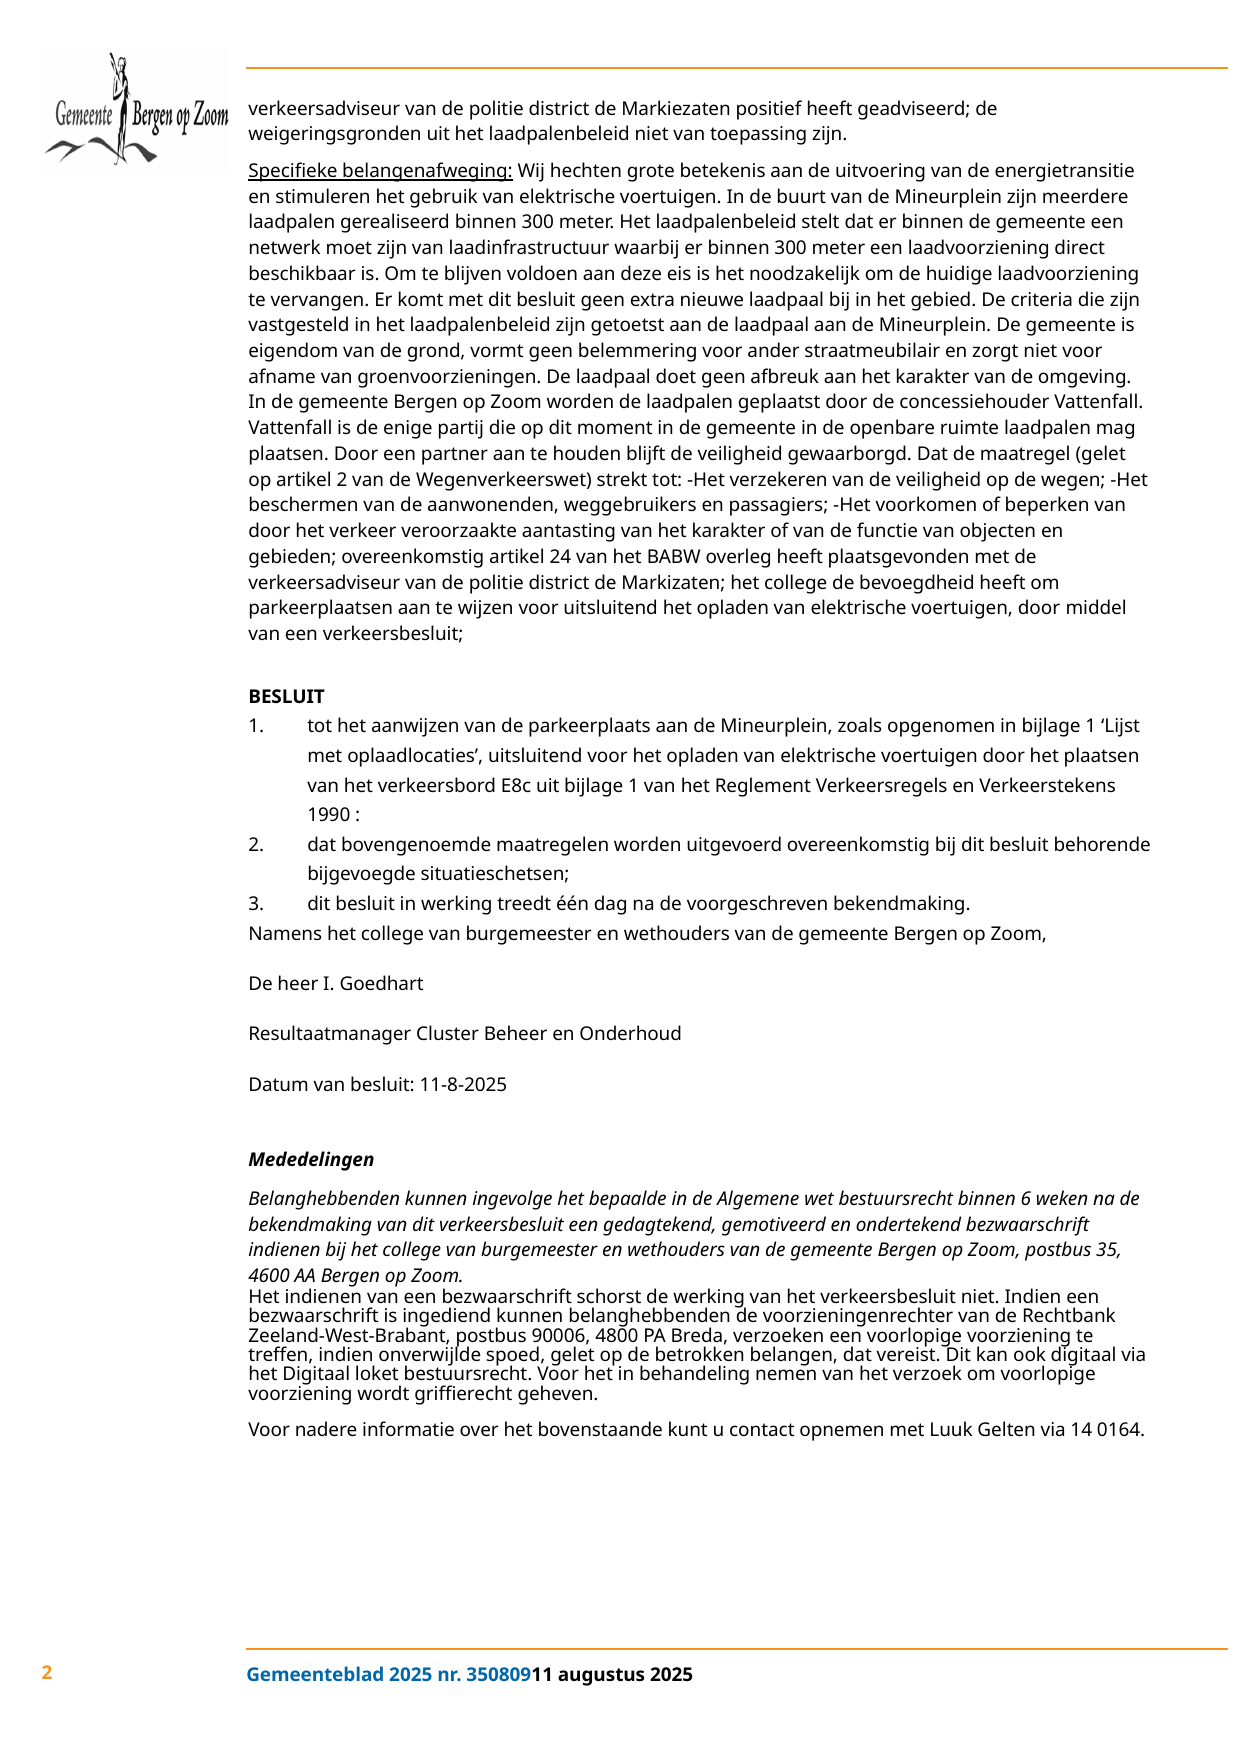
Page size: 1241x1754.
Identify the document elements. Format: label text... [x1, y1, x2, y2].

text Het indienen van een bezwaarschrift schorst de werking van het verkeersbesluit niet. Indien een bezwaarschrift is ingediend kunnen belanghebbenden de voorzieningenrechter van de Rechtbank Zeeland-West-Brabant, postbus 90006, 4800 PA Breda, verzoeken een voorlopige voorziening te treffen, indien onverwijlde spoed, gelet op de betrokken belangen, dat vereist. Dit kan ook digitaal via het Digitaal loket bestuursrecht. Voor het in behandeling nemen van het verzoek om voorlopige voorziening wordt griffierecht geheven. [248, 1288, 1152, 1404]
list dat bovengenoemde maatregelen worden uitgevoerd overeenkomstig bij dit besluit behorende bijgevoegde situatieschetsen; [248, 831, 1152, 886]
text Mededelingen [248, 1146, 1152, 1172]
text De heer I. Goedhart [248, 970, 1152, 996]
text Voor nadere informatie over het bovenstaande kunt u contact opnemen met Luuk Gelten via 14 0164. [248, 1421, 1152, 1441]
text Specifieke belangenafweging: Wij hechten grote betekenis aan de uitvoering van de energietransitie en stimuleren het gebruik van elektrische voertuigen. In de buurt van de Mineurplein zijn meerdere laadpalen gerealiseerd binnen 300 meter. Het laadpalenbeleid stelt dat er binnen de gemeente een netwerk moet zijn van laadinfrastructuur waarbij er binnen 300 meter een laadvoorziening direct beschikbaar is. Om te blijven voldoen aan deze eis is het noodzakelijk om de huidige laadvoorziening te vervangen. Er komt met dit besluit geen extra nieuwe laadpaal bij in het gebied. De criteria die zijn vastgesteld in het laadpalenbeleid zijn getoetst aan de laadpaal aan de Mineurplein. De gemeente is eigendom van de grond, vormt geen belemmering voor ander straatmeubilair en zorgt niet voor afname van groenvoorzieningen. De laadpaal doet geen afbreuk aan het karakter van de omgeving. In de gemeente Bergen op Zoom worden de laadpalen geplaatst door de concessiehouder Vattenfall. Vattenfall is de enige partij die op dit moment in de gemeente in de openbare ruimte laadpalen mag plaatsen. Door een partner aan te houden blijft de veiligheid gewaarborgd. Dat de maatregel (gelet op artikel 2 van de Wegenverkeerswet) strekt tot: -Het verzekeren van de veiligheid op de wegen; -Het beschermen van de aanwonenden, weggebruikers en passagiers; -Het voorkomen of beperken van door het verkeer veroorzaakte aantasting van het karakter of van de functie van objecten en gebieden; overeenkomstig artikel 24 van het BABW overleg heeft plaatsgevonden met de verkeersadviseur van de politie district de Markizaten; het college de bevoegdheid heeft om parkeerplaatsen aan te wijzen voor uitsluitend het opladen van elektrische voertuigen, door middel van een verkeersbesluit; [248, 157, 1152, 646]
text Namens het college van burgemeester en wethouders van de gemeente Bergen op Zoom, [248, 920, 1152, 945]
list dit besluit in werking treedt één dag na de voorgeschreven bekendmaking. [248, 890, 1152, 916]
picture [41, 47, 231, 172]
text Belanghebbenden kunnen ingevolge het bepaalde in de Algemene wet bestuursrecht binnen 6 weken na de bekendmaking van dit verkeersbesluit een gedagtekend, gemotiveerd en ondertekend bezwaarschrift indienen bij het college van burgemeester en wethouders van de gemeente Bergen op Zoom, postbus 35, 4600 AA Bergen op Zoom. [248, 1185, 1152, 1288]
list tot het aanwijzen van de parkeerplaats aan de Mineurplein, zoals opgenomen in bijlage 1 ‘Lijst met oplaadlocaties’, uitsluitend voor het opladen van elektrische voertuigen door het plaatsen van het verkeersbord E8c uit bijlage 1 van het Reglement Verkeersregels en Verkeerstekens 1990 : [248, 713, 1152, 827]
text verkeersadviseur van de politie district de Markiezaten positief heeft geadviseerd; de weigeringsgronden uit het laadpalenbeleid niet van toepassing zijn. [248, 95, 1152, 146]
text Resultaatmanager Cluster Beheer en Onderhoud [248, 1021, 1152, 1046]
text BESLUIT [248, 683, 1152, 709]
text Datum van besluit: 11-8-2025 [248, 1071, 1152, 1097]
